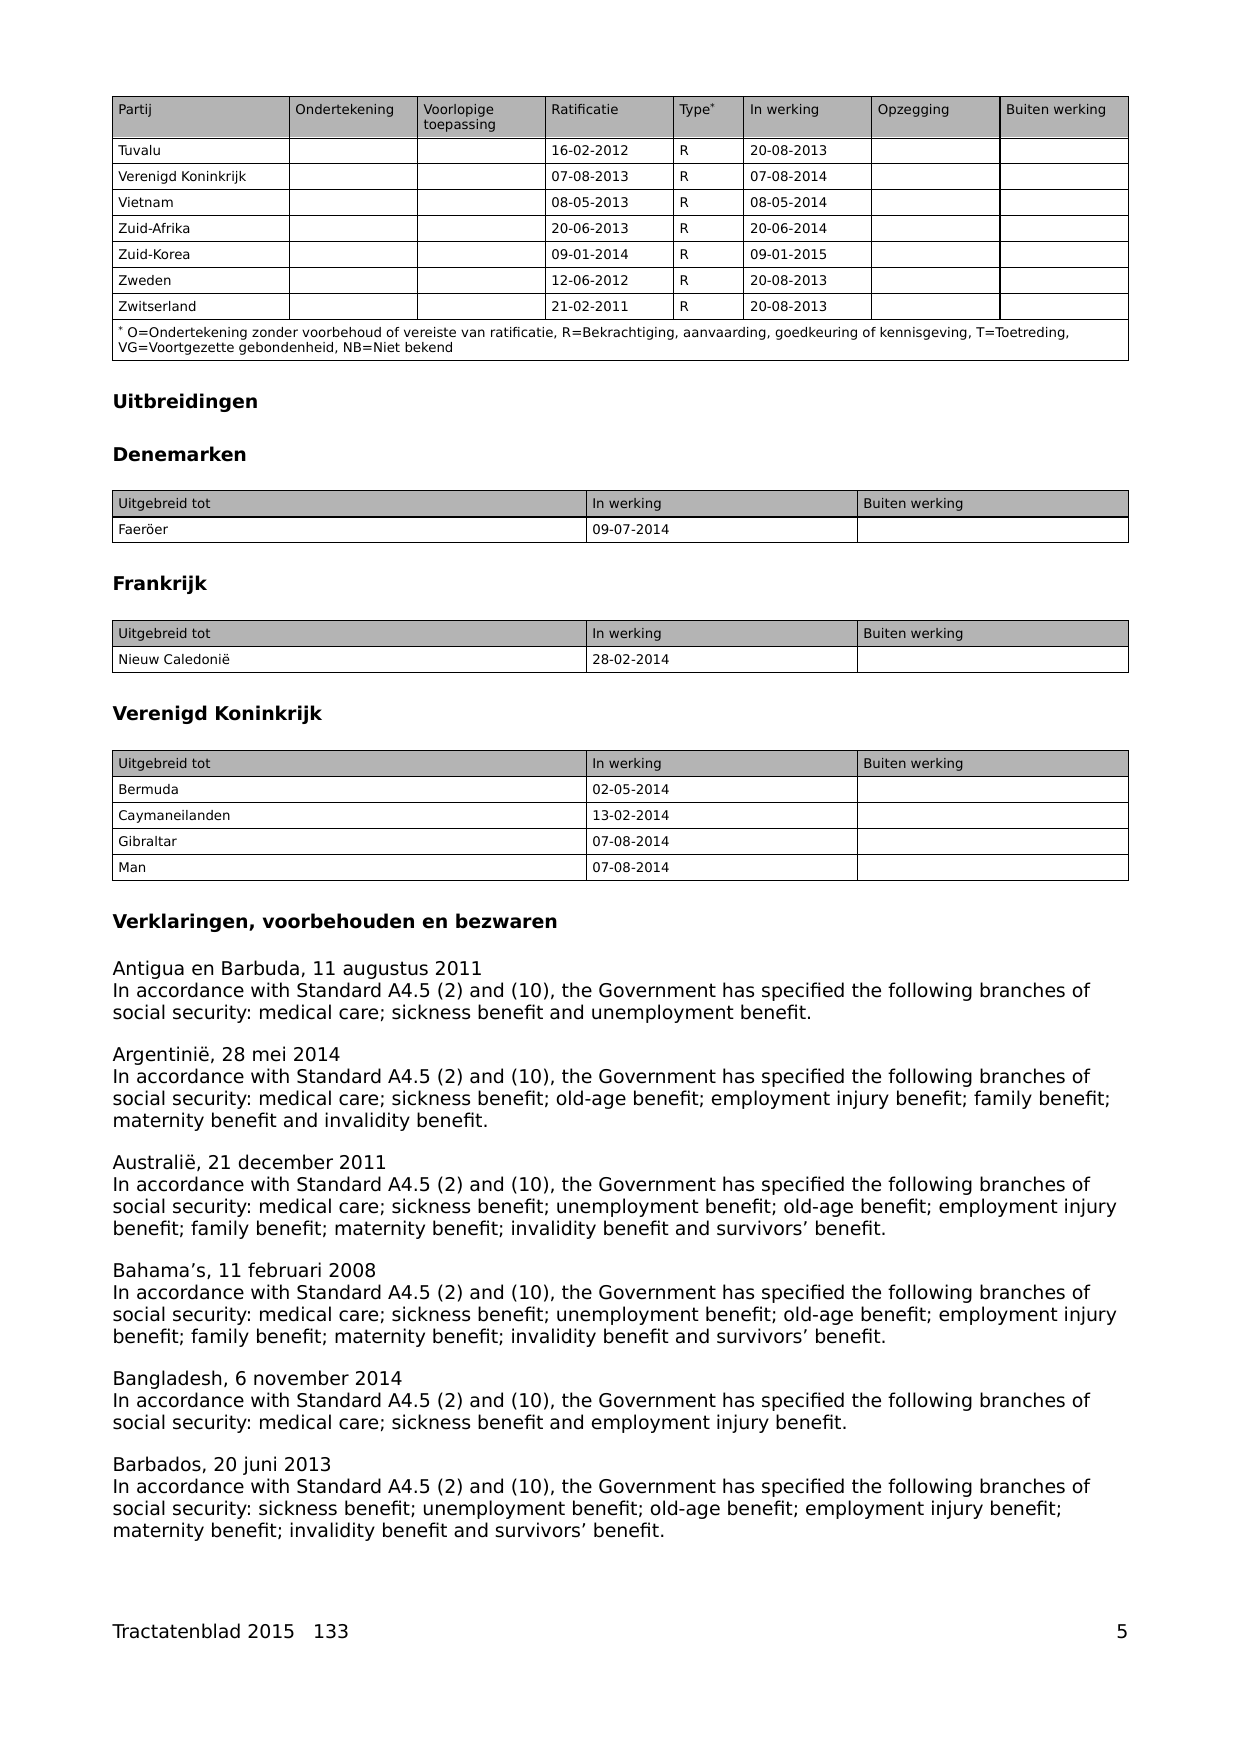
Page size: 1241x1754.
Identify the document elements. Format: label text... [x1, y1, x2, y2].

table_cell 20-08-2013 [744, 294, 871, 319]
table_cell Zuid-Korea [113, 242, 289, 267]
table_header Ondertekening [290, 97, 417, 137]
table_cell 08-05-2014 [744, 190, 871, 215]
table_cell Man [113, 855, 586, 880]
text In accordance with Standard A4.5 (2) and (10), the Government has specified the following branches of social security: medical care; sickness benefit; unemployment benefit; old-age benefit; employment injury benefit; family benefit; maternity benefit; invalidity benefit and survivors’ benefit. [112, 1282, 1128, 1348]
table_cell R [674, 190, 743, 215]
table_cell Nieuw Caledonië [113, 647, 586, 672]
table_cell 16-02-2012 [546, 139, 673, 163]
table_cell 07-08-2014 [587, 829, 857, 854]
text In accordance with Standard A4.5 (2) and (10), the Government has specified the following branches of social security: medical care; sickness benefit and employment injury benefit. [112, 1389, 1128, 1433]
table_cell 08-05-2013 [546, 190, 673, 215]
table_cell 20-06-2013 [546, 216, 673, 241]
table_header In werking [587, 621, 857, 646]
table_cell [858, 855, 1128, 880]
table_cell 21-02-2011 [546, 294, 673, 319]
table_cell R [674, 294, 743, 319]
table_cell [872, 216, 999, 241]
table_cell * O=Ondertekening zonder voorbehoud of vereiste van ratificatie, R=Bekrachtiging, aanvaarding, goedkeuring of kennisgeving, T=Toetreding, VG=Voortgezette gebondenheid, NB=Niet bekend [113, 320, 1128, 360]
table_cell [872, 139, 999, 163]
table_cell R [674, 139, 743, 163]
subtitle Uitbreidingen [112, 391, 1128, 413]
table_cell R [674, 164, 743, 189]
table_cell 09-01-2015 [744, 242, 871, 267]
table_cell Zwitserland [113, 294, 289, 319]
table_header Type* [674, 97, 743, 137]
table_header Buiten werking [1001, 97, 1128, 137]
table_cell Verenigd Koninkrijk [113, 164, 289, 189]
table_cell [418, 268, 545, 293]
text Barbados, 20 juni 2013 [112, 1453, 1128, 1476]
table_cell [858, 777, 1128, 802]
table_cell Bermuda [113, 777, 586, 802]
text In accordance with Standard A4.5 (2) and (10), the Government has specified the following branches of social security: medical care; sickness benefit; unemployment benefit; old-age benefit; employment injury benefit; family benefit; maternity benefit; invalidity benefit and survivors’ benefit. [112, 1174, 1128, 1240]
table_cell [872, 164, 999, 189]
table_cell [418, 164, 545, 189]
table_cell [1001, 242, 1128, 267]
table_header Uitgebreid tot [113, 621, 586, 646]
table_cell [290, 216, 417, 241]
table_header In werking [744, 97, 871, 137]
table_cell 20-08-2013 [744, 268, 871, 293]
table_cell [872, 242, 999, 267]
table_cell [418, 216, 545, 241]
table_cell [872, 268, 999, 293]
table_cell 07-08-2014 [587, 855, 857, 880]
table_cell [858, 518, 1128, 542]
table_cell [290, 139, 417, 163]
table_cell [858, 803, 1128, 828]
table_cell [418, 190, 545, 215]
text In accordance with Standard A4.5 (2) and (10), the Government has specified the following branches of social security: medical care; sickness benefit; old-age benefit; employment injury benefit; family benefit; maternity benefit and invalidity benefit. [112, 1066, 1128, 1132]
table_cell Tuvalu [113, 139, 289, 163]
table_cell [1001, 164, 1128, 189]
table_header Ratificatie [546, 97, 673, 137]
table_cell 12-06-2012 [546, 268, 673, 293]
table_cell R [674, 216, 743, 241]
table_cell [290, 294, 417, 319]
table_cell 09-07-2014 [587, 518, 857, 542]
table_cell 09-01-2014 [546, 242, 673, 267]
table_cell 20-06-2014 [744, 216, 871, 241]
table_cell R [674, 268, 743, 293]
table_cell [418, 139, 545, 163]
text Bahama’s, 11 februari 2008 [112, 1260, 1128, 1282]
subtitle Frankrijk [112, 573, 1128, 595]
table_cell Caymaneilanden [113, 803, 586, 828]
table_cell R [674, 242, 743, 267]
table_header Uitgebreid tot [113, 751, 586, 776]
table_cell 20-08-2013 [744, 139, 871, 163]
table_cell [290, 164, 417, 189]
table_cell 28-02-2014 [587, 647, 857, 672]
text Argentinië, 28 mei 2014 [112, 1044, 1128, 1066]
subtitle Verklaringen, voorbehouden en bezwaren [112, 911, 1128, 933]
table_header Buiten werking [858, 491, 1128, 516]
table_cell [1001, 268, 1128, 293]
text Bangladesh, 6 november 2014 [112, 1368, 1128, 1389]
table_cell [290, 190, 417, 215]
table_cell [1001, 139, 1128, 163]
text In accordance with Standard A4.5 (2) and (10), the Government has specified the following branches of social security: sickness benefit; unemployment benefit; old-age benefit; employment injury benefit; maternity benefit; invalidity benefit and survivors’ benefit. [112, 1476, 1128, 1541]
table_cell [418, 242, 545, 267]
table_header Buiten werking [858, 621, 1128, 646]
table_cell Zweden [113, 268, 289, 293]
table_header Buiten werking [858, 751, 1128, 776]
table_header Voorlopige toepassing [418, 97, 545, 137]
table_cell 07-08-2013 [546, 164, 673, 189]
table_cell [858, 647, 1128, 672]
table_cell 13-02-2014 [587, 803, 857, 828]
table_header Uitgebreid tot [113, 491, 586, 516]
table_cell [290, 268, 417, 293]
text In accordance with Standard A4.5 (2) and (10), the Government has specified the following branches of social security: medical care; sickness benefit and unemployment benefit. [112, 980, 1128, 1024]
table_cell [1001, 294, 1128, 319]
table_cell 07-08-2014 [744, 164, 871, 189]
table_cell [418, 294, 545, 319]
table_cell Faeröer [113, 518, 586, 542]
table_cell Zuid-Afrika [113, 216, 289, 241]
table_cell [290, 242, 417, 267]
table_cell [872, 190, 999, 215]
table_cell 02-05-2014 [587, 777, 857, 802]
subtitle Verenigd Koninkrijk [112, 703, 1128, 725]
table_cell [858, 829, 1128, 854]
table_header Partij [113, 97, 289, 137]
table_cell Gibraltar [113, 829, 586, 854]
subtitle Denemarken [112, 443, 1128, 465]
text Australië, 21 december 2011 [112, 1152, 1128, 1174]
table_header Opzegging [872, 97, 999, 137]
table_header In werking [587, 491, 857, 516]
table_cell Vietnam [113, 190, 289, 215]
text Antigua en Barbuda, 11 augustus 2011 [112, 958, 1128, 980]
table_cell [1001, 190, 1128, 215]
table_cell [1001, 216, 1128, 241]
table_header In werking [587, 751, 857, 776]
table_cell [872, 294, 999, 319]
